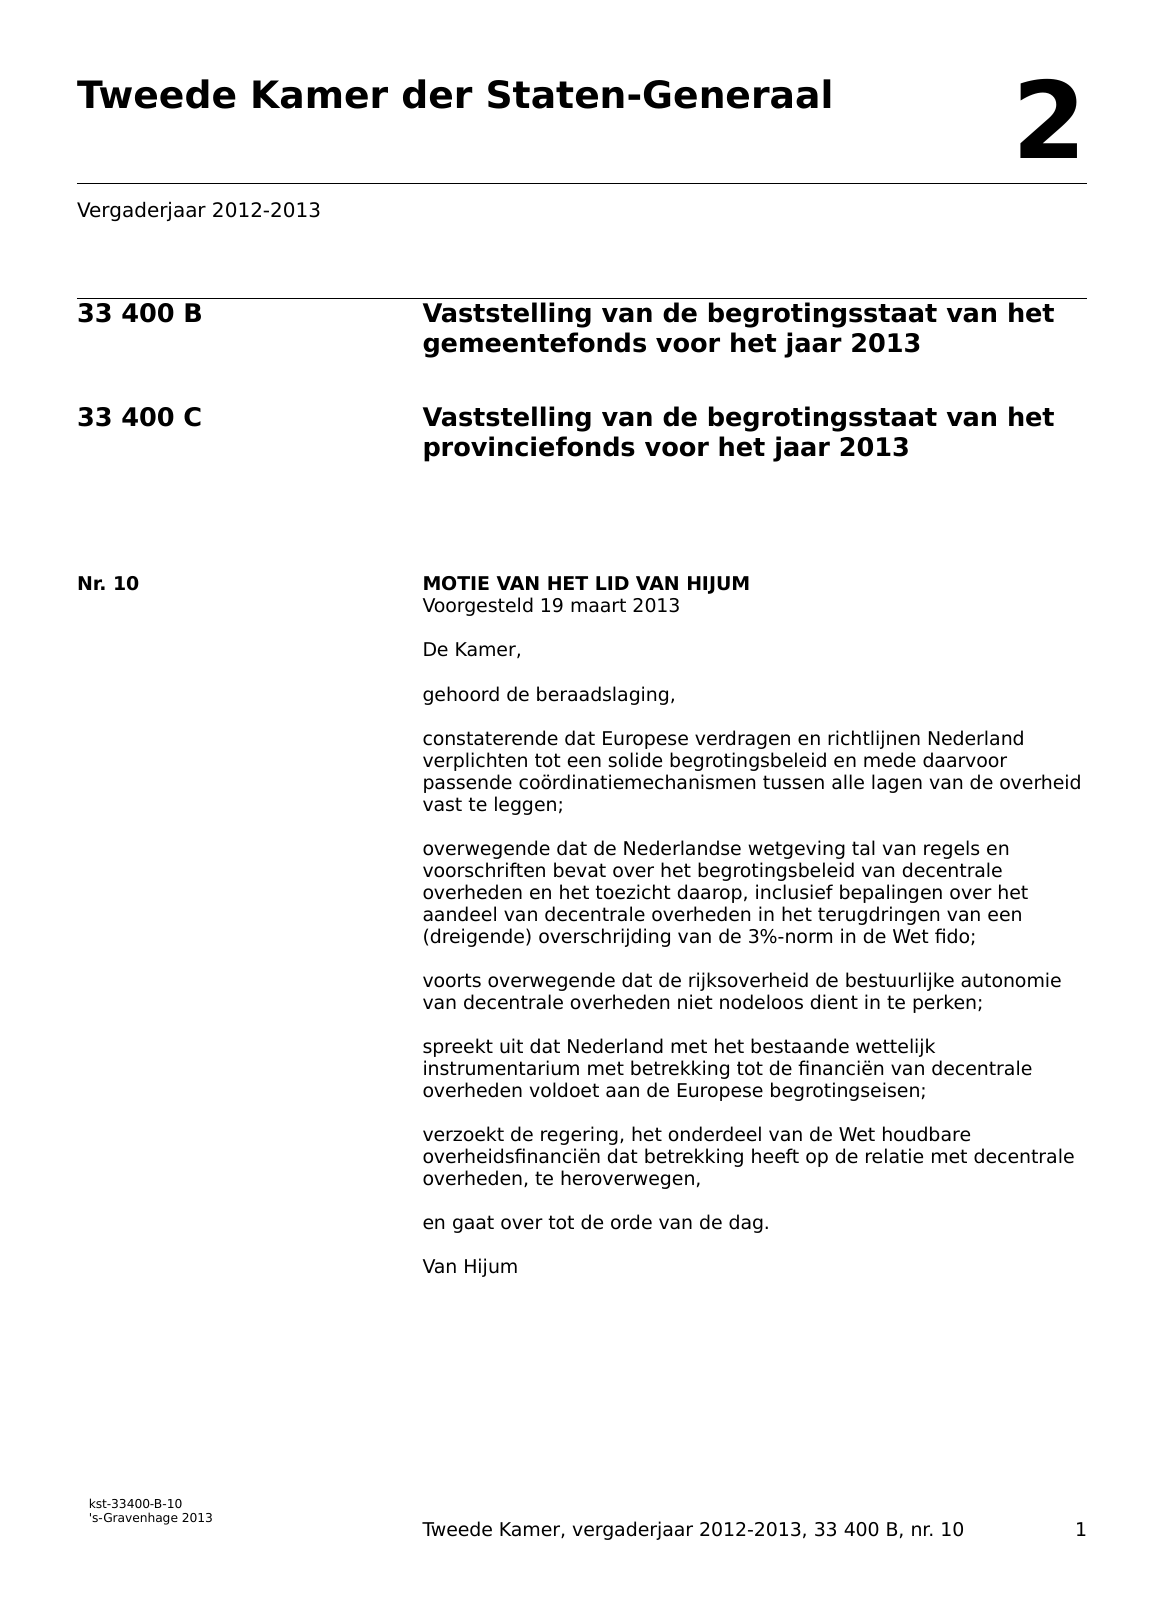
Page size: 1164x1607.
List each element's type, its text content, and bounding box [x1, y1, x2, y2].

text overwegende dat de Nederlandse wetgeving tal van regels en voorschriften bevat over het begrotingsbeleid van decentrale overheden en het toezicht daarop, inclusief bepalingen over het aandeel van decentrale overheden in het terugdringen van een (dreigende) overschrijding van de 3%-norm in de Wet fido; [422, 838, 1087, 948]
table_header Tweede Kamer der Staten-Generaal [77, 59, 886, 183]
subtitle Nr. 10 MOTIE VAN HET LID VAN HIJUM [77, 573, 1087, 595]
text De Kamer, [422, 639, 1087, 661]
text spreekt uit dat Nederland met het bestaande wettelijk instrumentarium met betrekking tot de financiën van decentrale overheden voldoet aan de Europese begrotingseisen; [422, 1036, 1087, 1102]
text Van Hijum [422, 1256, 1087, 1278]
text voorts overwegende dat de rijksoverheid de bestuurlijke autonomie van decentrale overheden niet nodeloos dient in te perken; [422, 970, 1087, 1014]
subtitle 33 400 C Vaststelling van de begrotingsstaat van het provinciefonds voor het jaar 2013 [77, 403, 1087, 462]
text constaterende dat Europese verdragen en richtlijnen Nederland verplichten tot een solide begrotingsbeleid en mede daarvoor passende coördinatiemechanismen tussen alle lagen van de overheid vast te leggen; [422, 728, 1087, 816]
text kst-33400-B-10 [88, 1497, 323, 1511]
text en gaat over tot de orde van de dag. [422, 1212, 1087, 1234]
table_header 2 [886, 59, 1087, 183]
table_cell Vergaderjaar 2012-2013 [77, 184, 1087, 298]
text 's-Gravenhage 2013 [88, 1511, 323, 1525]
text verzoekt de regering, het onderdeel van de Wet houdbare overheidsfinanciën dat betrekking heeft op de relatie met decentrale overheden, te heroverwegen, [422, 1124, 1087, 1190]
subtitle 33 400 B Vaststelling van de begrotingsstaat van het gemeentefonds voor het jaar 2013 [77, 299, 1087, 358]
text gehoord de beraadslaging, [422, 683, 1087, 705]
text Voorgesteld 19 maart 2013 [422, 595, 1087, 617]
